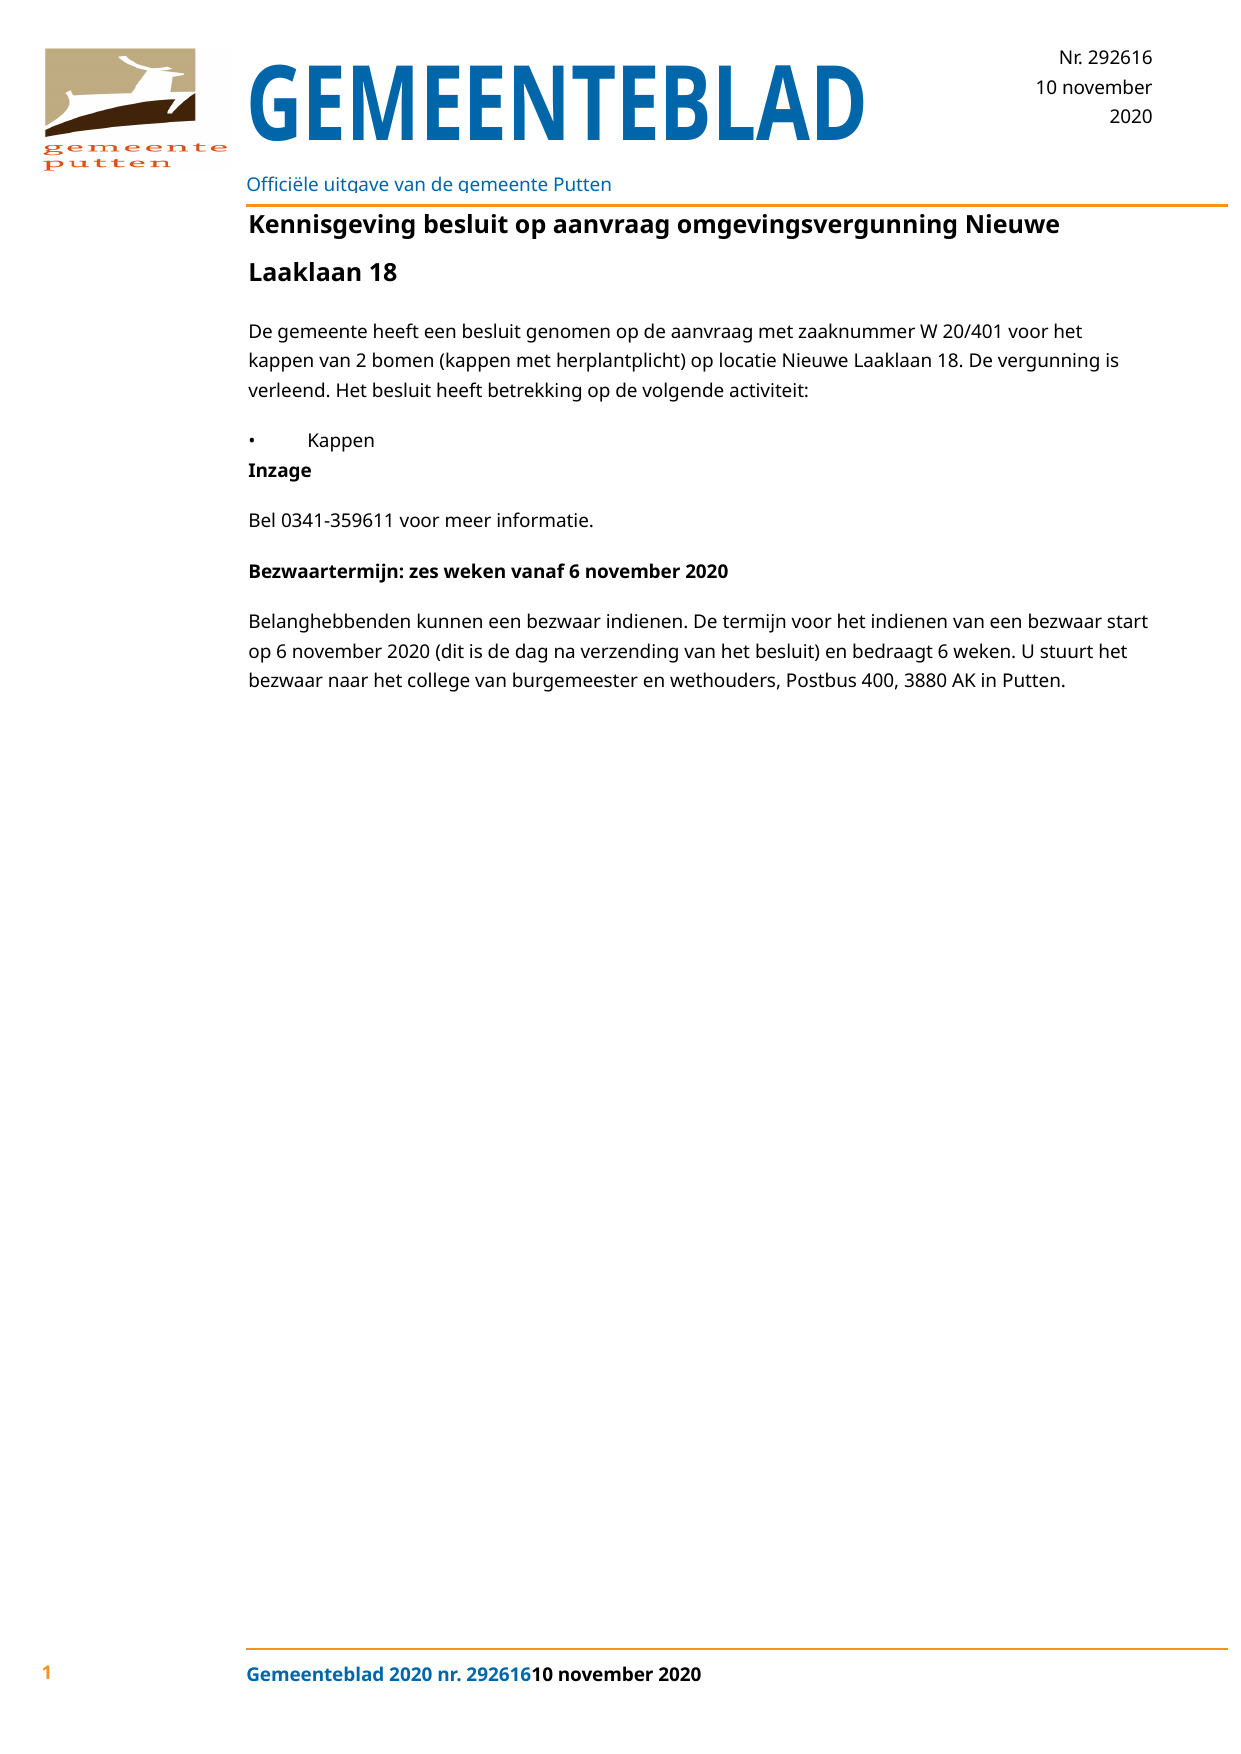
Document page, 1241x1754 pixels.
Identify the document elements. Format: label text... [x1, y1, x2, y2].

text Inzage [248, 457, 1152, 483]
text De gemeente heeft een besluit genomen op de aanvraag met zaaknummer W 20/401 voor het kappen van 2 bomen (kappen met herplantplicht) op locatie Nieuwe Laaklaan 18. De vergunning is verleend. Het besluit heeft betrekking op de volgende activiteit: [248, 318, 1152, 403]
list Kappen [248, 427, 1152, 453]
picture [41, 47, 231, 172]
text Bel 0341-359611 voor meer informatie. [248, 507, 1152, 533]
text Belanghebbenden kunnen een bezwaar indienen. De termijn voor het indienen van een bezwaar start op 6 november 2020 (dit is de dag na verzending van het besluit) en bedraagt 6 weken. U stuurt het bezwaar naar het college van burgemeester en wethouders, Postbus 400, 3880 AK in Putten. [248, 608, 1152, 693]
text Kennisgeving besluit op aanvraag omgevingsvergunning Nieuwe Laaklaan 18 [248, 207, 1152, 288]
text Bezwaartermijn: zes weken vanaf 6 november 2020 [248, 558, 1152, 584]
